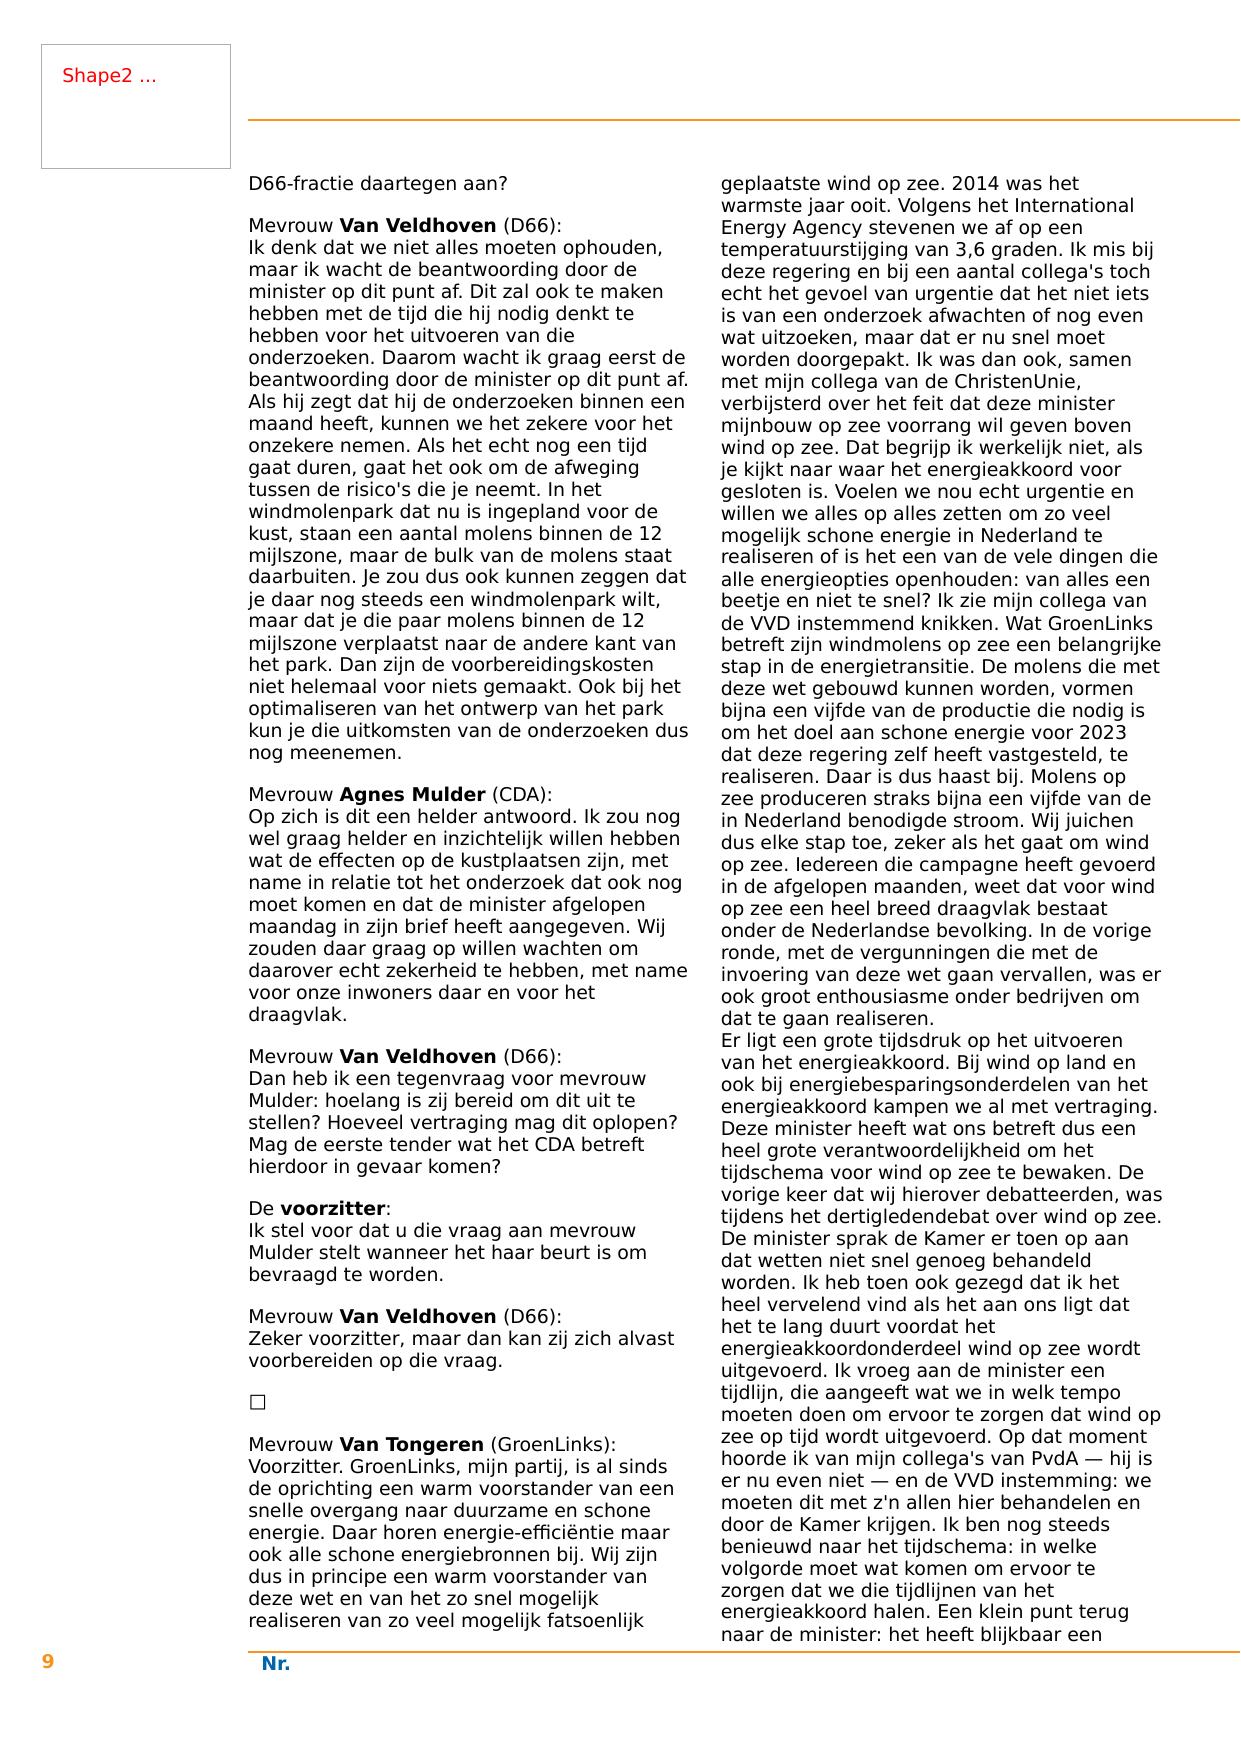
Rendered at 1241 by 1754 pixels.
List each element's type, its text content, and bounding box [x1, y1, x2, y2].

text Mevrouw Van Tongeren (GroenLinks): [248, 1434, 691, 1456]
text Mevrouw Van Veldhoven (D66): [248, 1306, 691, 1328]
text Ik stel voor dat u die vraag aan mevrouw Mulder stelt wanneer het haar beurt is om bevraagd te worden. [248, 1220, 691, 1286]
text Mevrouw Agnes Mulder (CDA): [248, 784, 691, 806]
text geplaatste wind op zee. 2014 was het warmste jaar ooit. Volgens het International Energy Agency stevenen we af op een temperatuurstijging van 3,6 graden. Ik mis bij deze regering en bij een aantal collega's toch echt het gevoel van urgentie dat het niet iets is van een onderzoek afwachten of nog even wat uitzoeken, maar dat er nu snel moet worden doorgepakt. Ik was dan ook, samen met mijn collega van de ChristenUnie, verbijsterd over het feit dat deze minister mijnbouw op zee voorrang wil geven boven wind op zee. Dat begrijp ik werkelijk niet, als je kijkt naar waar het energieakkoord voor gesloten is. Voelen we nou echt urgentie en willen we alles op alles zetten om zo veel mogelijk schone energie in Nederland te realiseren of is het een van de vele dingen die alle energieopties openhouden: van alles een beetje en niet te snel? Ik zie mijn collega van de VVD instemmend knikken. Wat GroenLinks betreft zijn windmolens op zee een belangrijke stap in de energietransitie. De molens die met deze wet gebouwd kunnen worden, vormen bijna een vijfde van de productie die nodig is om het doel aan schone energie voor 2023 dat deze regering zelf heeft vastgesteld, te realiseren. Daar is dus haast bij. Molens op zee produceren straks bijna een vijfde van de in Nederland benodigde stroom. Wij juichen dus elke stap toe, zeker als het gaat om wind op zee. Iedereen die campagne heeft gevoerd in de afgelopen maanden, weet dat voor wind op zee een heel breed draagvlak bestaat onder de Nederlandse bevolking. In de vorige ronde, met de vergunningen die met de invoering van deze wet gaan vervallen, was er ook groot enthousiasme onder bedrijven om dat te gaan realiseren. [721, 173, 1163, 1030]
text Mevrouw Van Veldhoven (D66): [248, 1046, 691, 1068]
text De voorzitter: [248, 1198, 691, 1220]
text ⬜ [248, 1392, 691, 1414]
text Ik denk dat we niet alles moeten ophouden, maar ik wacht de beantwoording door de minister op dit punt af. Dit zal ook te maken hebben met de tijd die hij nodig denkt te hebben voor het uitvoeren van die onderzoeken. Daarom wacht ik graag eerst de beantwoording door de minister op dit punt af. Als hij zegt dat hij de onderzoeken binnen een maand heeft, kunnen we het zekere voor het onzekere nemen. Als het echt nog een tijd gaat duren, gaat het ook om de afweging tussen de risico's die je neemt. In het windmolenpark dat nu is ingepland voor de kust, staan een aantal molens binnen de 12 mijlszone, maar de bulk van de molens staat daarbuiten. Je zou dus ook kunnen zeggen dat je daar nog steeds een windmolenpark wilt, maar dat je die paar molens binnen de 12 mijlszone verplaatst naar de andere kant van het park. Dan zijn de voorbereidingskosten niet helemaal voor niets gemaakt. Ook bij het optimaliseren van het ontwerp van het park kun je die uitkomsten van de onderzoeken dus nog meenemen. [248, 237, 691, 764]
text Er ligt een grote tijdsdruk op het uitvoeren van het energieakkoord. Bij wind op land en ook bij energiebesparingsonderdelen van het energieakkoord kampen we al met vertraging. Deze minister heeft wat ons betreft dus een heel grote verantwoordelijkheid om het tijdschema voor wind op zee te bewaken. De vorige keer dat wij hierover debatteerden, was tijdens het dertigledendebat over wind op zee. De minister sprak de Kamer er toen op aan dat wetten niet snel genoeg behandeld worden. Ik heb toen ook gezegd dat ik het heel vervelend vind als het aan ons ligt dat het te lang duurt voordat het energieakkoordonderdeel wind op zee wordt uitgevoerd. Ik vroeg aan de minister een tijdlijn, die aangeeft wat we in welk tempo moeten doen om ervoor te zorgen dat wind op zee op tijd wordt uitgevoerd. Op dat moment hoorde ik van mijn collega's van PvdA — hij is er nu even niet — en de VVD instemming: we moeten dit met z'n allen hier behandelen en door de Kamer krijgen. Ik ben nog steeds benieuwd naar het tijdschema: in welke volgorde moet wat komen om ervoor te zorgen dat we die tijdlijnen van het energieakkoord halen. Een klein punt terug naar de minister: het heeft blijkbaar een [721, 1030, 1163, 1645]
text Zeker voorzitter, maar dan kan zij zich alvast voorbereiden op die vraag. [248, 1328, 691, 1372]
text Op zich is dit een helder antwoord. Ik zou nog wel graag helder en inzichtelijk willen hebben wat de effecten op de kustplaatsen zijn, met name in relatie tot het onderzoek dat ook nog moet komen en dat de minister afgelopen maandag in zijn brief heeft aangegeven. Wij zouden daar graag op willen wachten om daarover echt zekerheid te hebben, met name voor onze inwoners daar en voor het draagvlak. [248, 806, 691, 1026]
text D66-fractie daartegen aan? [248, 173, 691, 195]
text Voorzitter. GroenLinks, mijn partij, is al sinds de oprichting een warm voorstander van een snelle overgang naar duurzame en schone energie. Daar horen energie-efficiëntie maar ook alle schone energiebronnen bij. Wij zijn dus in principe een warm voorstander van deze wet en van het zo snel mogelijk realiseren van zo veel mogelijk fatsoenlijk [248, 1456, 691, 1632]
text Mevrouw Van Veldhoven (D66): [248, 215, 691, 237]
text Dan heb ik een tegenvraag voor mevrouw Mulder: hoelang is zij bereid om dit uit te stellen? Hoeveel vertraging mag dit oplopen? Mag de eerste tender wat het CDA betreft hierdoor in gevaar komen? [248, 1068, 691, 1178]
